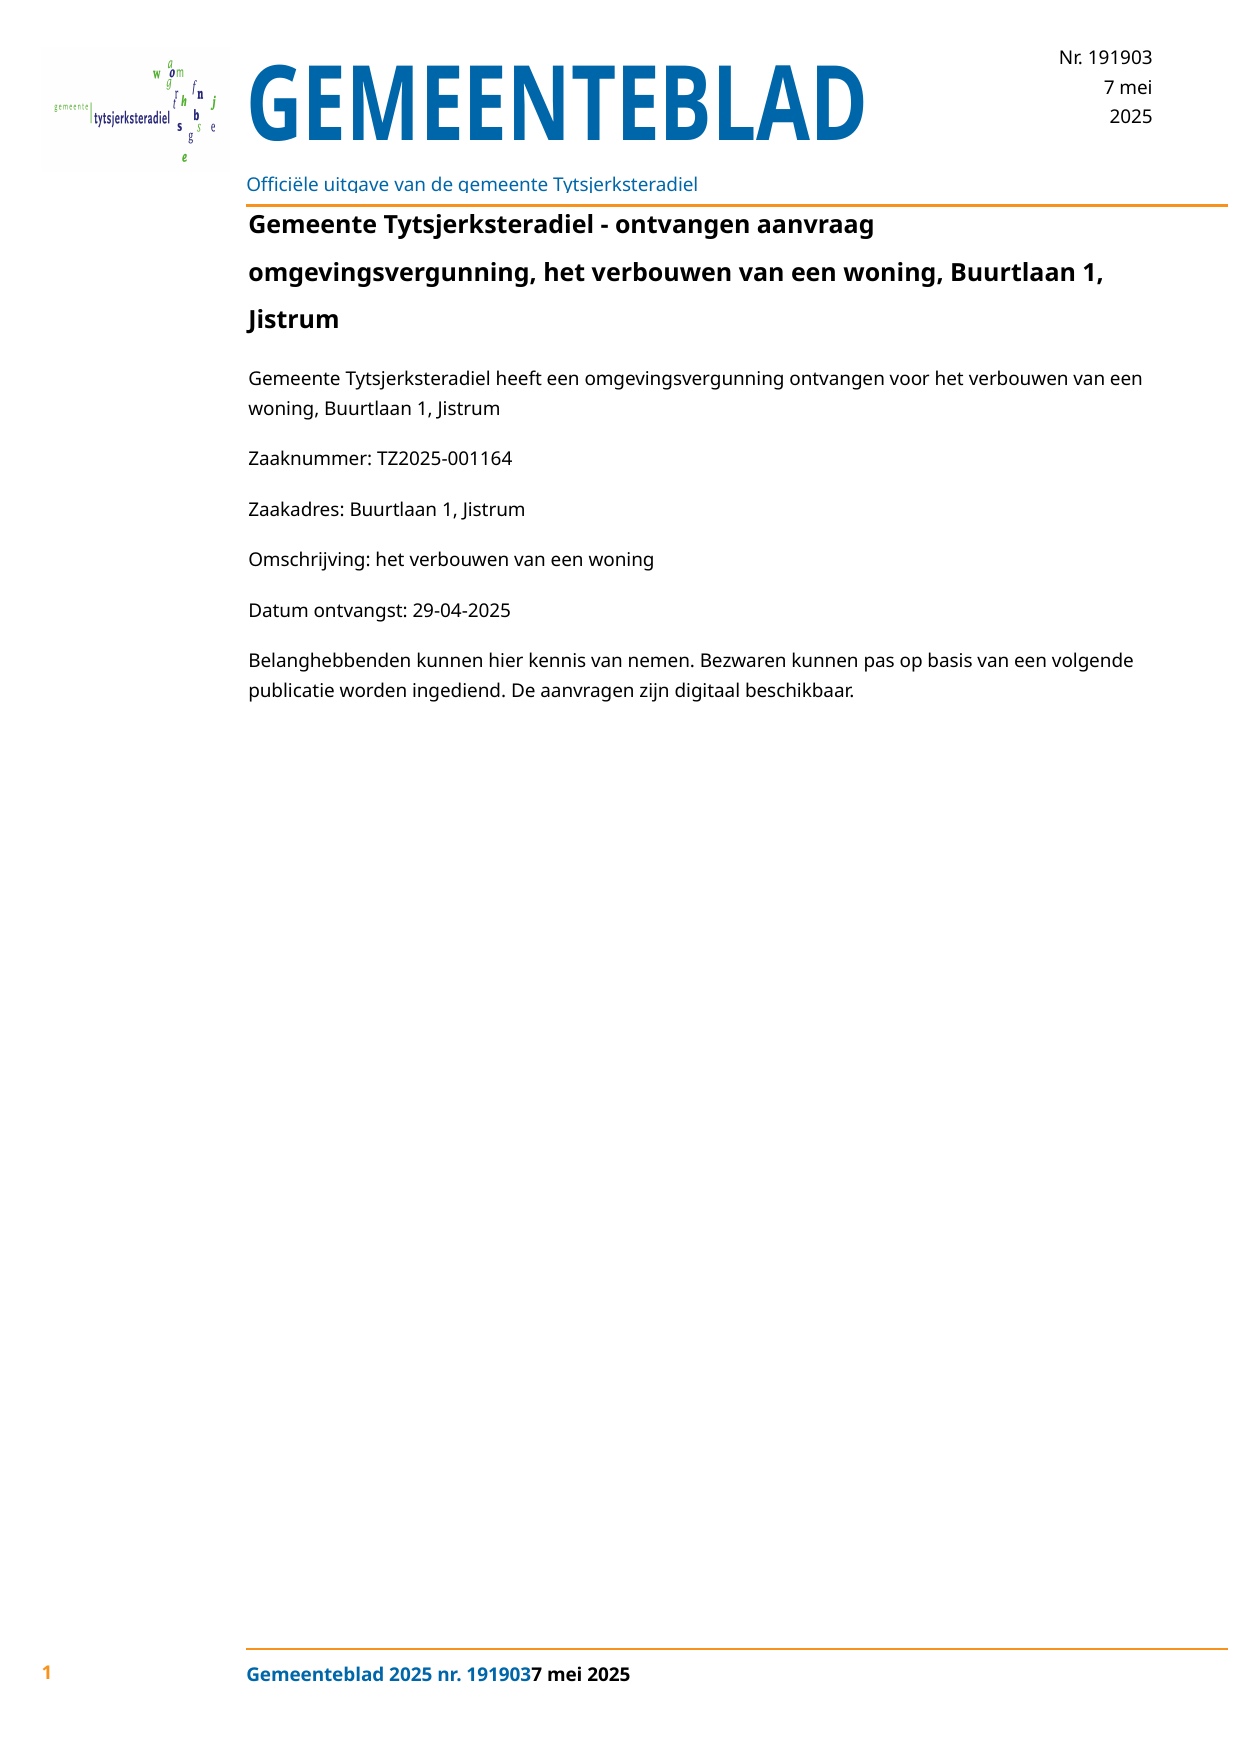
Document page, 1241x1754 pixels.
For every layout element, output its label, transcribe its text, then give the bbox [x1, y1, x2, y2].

text Zaaknummer: TZ2025-001164 [248, 446, 1152, 471]
text Gemeente Tytsjerksteradiel - ontvangen aanvraag omgevingsvergunning, het verbouwen van een woning, Buurtlaan 1, Jistrum [248, 207, 1152, 336]
text Datum ontvangst: 29-04-2025 [248, 597, 1152, 622]
text Belanghebbenden kunnen hier kennis van nemen. Bezwaren kunnen pas op basis van een volgende publicatie worden ingediend. De aanvragen zijn digitaal beschikbaar. [248, 647, 1152, 702]
text Zaakadres: Buurtlaan 1, Jistrum [248, 496, 1152, 522]
picture [41, 47, 231, 172]
text Gemeente Tytsjerksteradiel heeft een omgevingsvergunning ontvangen voor het verbouwen van een woning, Buurtlaan 1, Jistrum [248, 366, 1152, 421]
text Omschrijving: het verbouwen van een woning [248, 546, 1152, 572]
